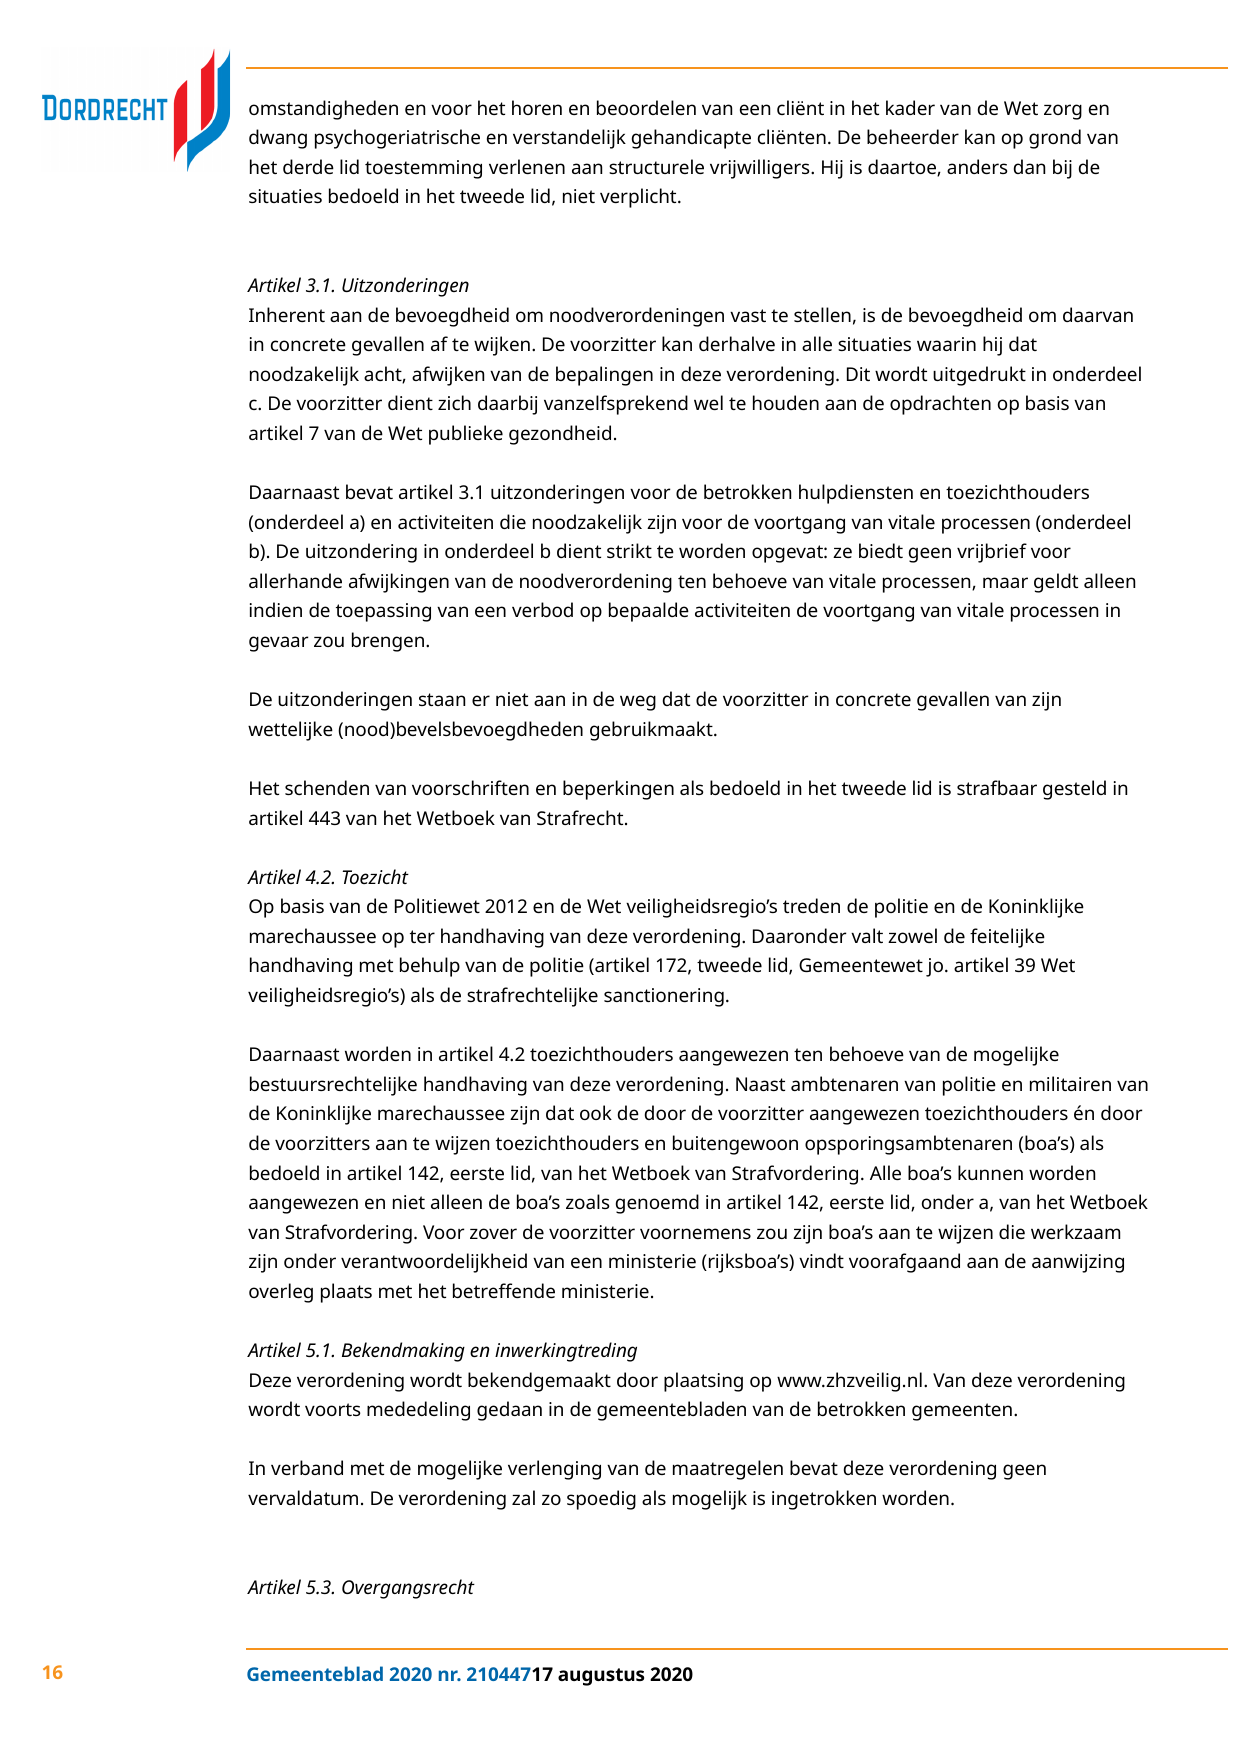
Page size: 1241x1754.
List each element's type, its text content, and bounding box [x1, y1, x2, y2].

text Daarnaast bevat artikel 3.1 uitzonderingen voor de betrokken hulpdiensten en toezichthouders (onderdeel a) en activiteiten die noodzakelijk zijn voor de voortgang van vitale processen (onderdeel b). De uitzondering in onderdeel b dient strikt te worden opgevat: ze biedt geen vrijbrief voor allerhande afwijkingen van de noodverordening ten behoeve van vitale processen, maar geldt alleen indien de toepassing van een verbod op bepaalde activiteiten de voortgang van vitale processen in gevaar zou brengen. [248, 479, 1152, 653]
text De uitzonderingen staan er niet aan in de weg dat de voorzitter in concrete gevallen van zijn wettelijke (nood)bevelsbevoegdheden gebruikmaakt. [248, 686, 1152, 742]
text Inherent aan de bevoegdheid om noodverordeningen vast te stellen, is de bevoegdheid om daarvan in concrete gevallen af te wijken. De voorzitter kan derhalve in alle situaties waarin hij dat noodzakelijk acht, afwijken van de bepalingen in deze verordening. Dit wordt uitgedrukt in onderdeel c. De voorzitter dient zich daarbij vanzelfsprekend wel te houden aan de opdrachten op basis van artikel 7 van de Wet publieke gezondheid. [248, 302, 1152, 446]
text Op basis van de Politiewet 2012 en de Wet veiligheidsregio’s treden de politie en de Koninklijke marechaussee op ter handhaving van deze verordening. Daaronder valt zowel de feitelijke handhaving met behulp van de politie (artikel 172, tweede lid, Gemeentewet jo. artikel 39 Wet veiligheidsregio’s) als de strafrechtelijke sanctionering. [248, 893, 1152, 1008]
text In verband met de mogelijke verlenging van de maatregelen bevat deze verordening geen vervaldatum. De verordening zal zo spoedig als mogelijk is ingetrokken worden. [248, 1456, 1152, 1511]
text Artikel 4.2. Toezicht [248, 864, 1152, 890]
text Artikel 3.1. Uitzonderingen [248, 272, 1152, 298]
text omstandigheden en voor het horen en beoordelen van een cliënt in het kader van de Wet zorg en dwang psychogeriatrische en verstandelijk gehandicapte cliënten. De beheerder kan op grond van het derde lid toestemming verlenen aan structurele vrijwilligers. Hij is daartoe, anders dan bij de situaties bedoeld in het tweede lid, niet verplicht. [248, 95, 1152, 209]
text Deze verordening wordt bekendgemaakt door plaatsing op www.zhzveilig.nl. Van deze verordening wordt voorts mededeling gedaan in de gemeentebladen van de betrokken gemeenten. [248, 1367, 1152, 1422]
text Artikel 5.1. Bekendmaking en inwerkingtreding [248, 1337, 1152, 1363]
text Artikel 5.3. Overgangsrecht [248, 1574, 1152, 1600]
picture [41, 47, 231, 172]
text Het schenden van voorschriften en beperkingen als bedoeld in het tweede lid is strafbaar gesteld in artikel 443 van het Wetboek van Strafrecht. [248, 775, 1152, 831]
text Daarnaast worden in artikel 4.2 toezichthouders aangewezen ten behoeve van de mogelijke bestuursrechtelijke handhaving van deze verordening. Naast ambtenaren van politie en militairen van de Koninklijke marechaussee zijn dat ook de door de voorzitter aangewezen toezichthouders én door de voorzitters aan te wijzen toezichthouders en buitengewoon opsporingsambtenaren (boa’s) als bedoeld in artikel 142, eerste lid, van het Wetboek van Strafvordering. Alle boa’s kunnen worden aangewezen en niet alleen de boa’s zoals genoemd in artikel 142, eerste lid, onder a, van het Wetboek van Strafvordering. Voor zover de voorzitter voornemens zou zijn boa’s aan te wijzen die werkzaam zijn onder verantwoordelijkheid van een ministerie (rijksboa’s) vindt voorafgaand aan de aanwijzing overleg plaats met het betreffende ministerie. [248, 1041, 1152, 1304]
